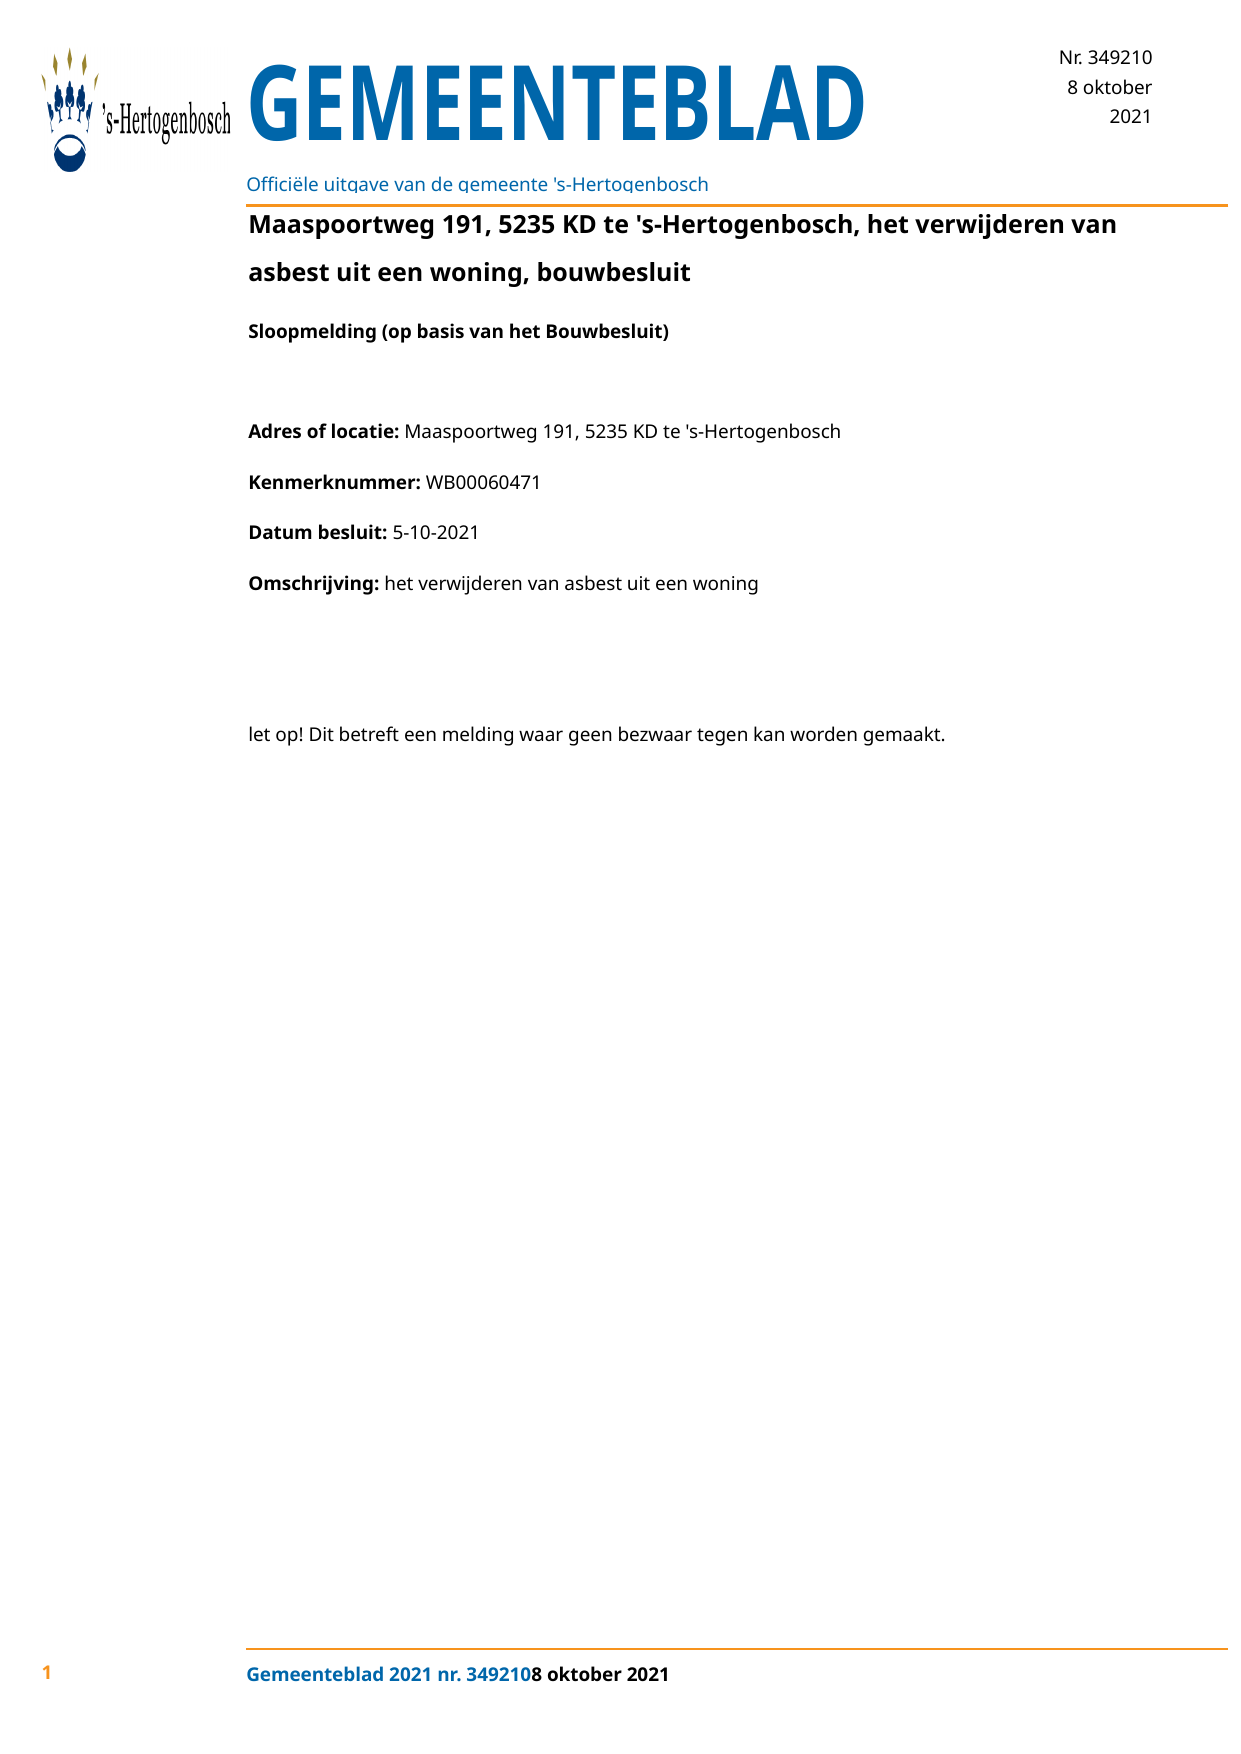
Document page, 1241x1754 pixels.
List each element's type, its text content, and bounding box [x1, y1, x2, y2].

text Kenmerknummer: WB00060471 [248, 469, 1152, 495]
text let op! Dit betreft een melding waar geen bezwaar tegen kan worden gemaakt. [248, 721, 1152, 747]
text Maaspoortweg 191, 5235 KD te 's-Hertogenbosch, het verwijderen van asbest uit een woning, bouwbesluit [248, 207, 1152, 288]
text Sloopmelding (op basis van het Bouwbesluit) [248, 318, 1152, 344]
text Omschrijving: het verwijderen van asbest uit een woning [248, 570, 1152, 596]
picture [41, 47, 231, 172]
text Datum besluit: 5-10-2021 [248, 519, 1152, 545]
text Adres of locatie: Maaspoortweg 191, 5235 KD te 's-Hertogenbosch [248, 419, 1152, 444]
